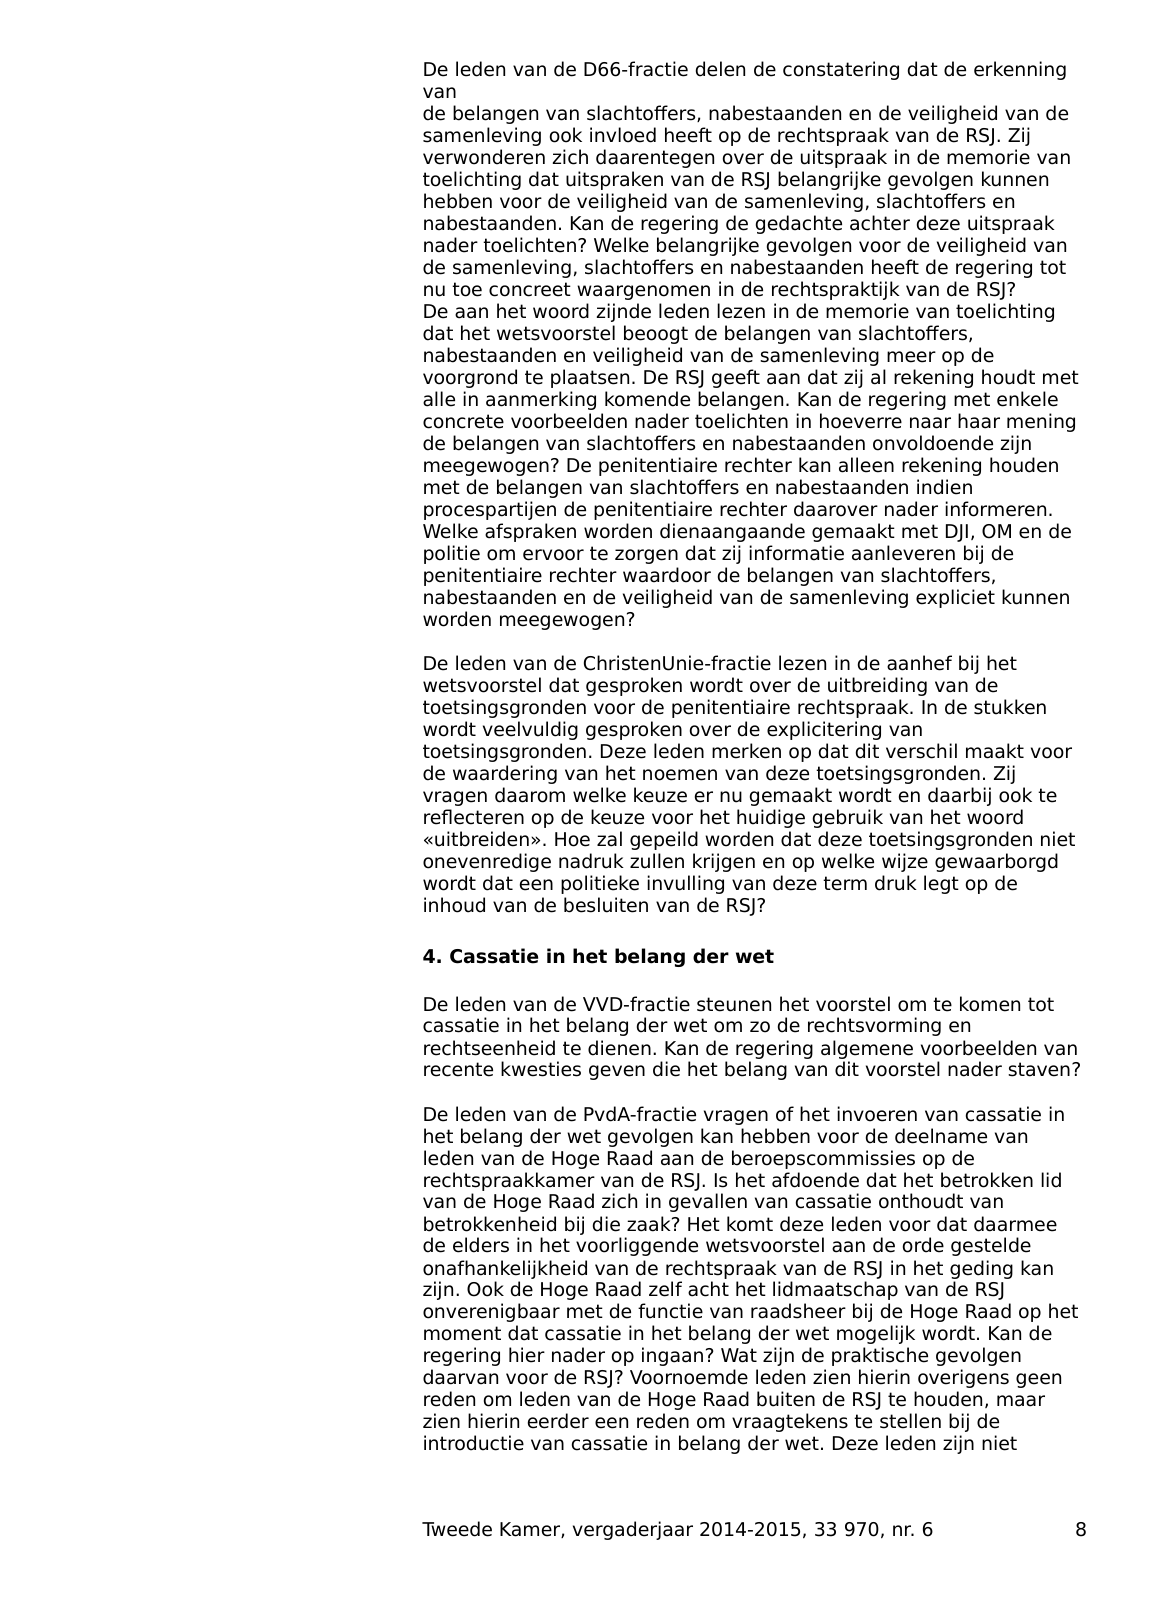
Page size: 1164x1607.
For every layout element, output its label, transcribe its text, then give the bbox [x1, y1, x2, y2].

text De leden van de VVD-fractie steunen het voorstel om te komen tot cassatie in het belang der wet om zo de rechtsvorming en rechtseenheid te dienen. Kan de regering algemene voorbeelden van recente kwesties geven die het belang van dit voorstel nader staven? [422, 993, 1087, 1081]
subtitle 4. Cassatie in het belang der wet [422, 946, 1087, 968]
text De aan het woord zijnde leden lezen in de memorie van toelichting dat het wetsvoorstel beoogt de belangen van slachtoffers, nabestaanden en veiligheid van de samenleving meer op de voorgrond te plaatsen. De RSJ geeft aan dat zij al rekening houdt met alle in aanmerking komende belangen. Kan de regering met enkele concrete voorbeelden nader toelichten in hoeverre naar haar mening de belangen van slachtoffers en nabestaanden onvoldoende zijn meegewogen? De penitentiaire rechter kan alleen rekening houden met de belangen van slachtoffers en nabestaanden indien procespartijen de penitentiaire rechter daarover nader informeren. Welke afspraken worden dienaangaande gemaakt met DJI, OM en de politie om ervoor te zorgen dat zij informatie aanleveren bij de penitentiaire rechter waardoor de belangen van slachtoffers, nabestaanden en de veiligheid van de samenleving expliciet kunnen worden meegewogen? [422, 301, 1087, 631]
text De leden van de ChristenUnie-fractie lezen in de aanhef bij het wetsvoorstel dat gesproken wordt over de uitbreiding van de toetsingsgronden voor de penitentiaire rechtspraak. In de stukken wordt veelvuldig gesproken over de explicitering van toetsingsgronden. Deze leden merken op dat dit verschil maakt voor de waardering van het noemen van deze toetsingsgronden. Zij vragen daarom welke keuze er nu gemaakt wordt en daarbij ook te reflecteren op de keuze voor het huidige gebruik van het woord «uitbreiden». Hoe zal gepeild worden dat deze toetsingsgronden niet onevenredige nadruk zullen krijgen en op welke wijze gewaarborgd wordt dat een politieke invulling van deze term druk legt op de inhoud van de besluiten van de RSJ? [422, 653, 1087, 916]
text De leden van de D66-fractie delen de constatering dat de erkenning van [422, 59, 1087, 103]
text de belangen van slachtoffers, nabestaanden en de veiligheid van de samenleving ook invloed heeft op de rechtspraak van de RSJ. Zij verwonderen zich daarentegen over de uitspraak in de memorie van toelichting dat uitspraken van de RSJ belangrijke gevolgen kunnen hebben voor de veiligheid van de samenleving, slachtoffers en nabestaanden. Kan de regering de gedachte achter deze uitspraak nader toelichten? Welke belangrijke gevolgen voor de veiligheid van de samenleving, slachtoffers en nabestaanden heeft de regering tot nu toe concreet waargenomen in de rechtspraktijk van de RSJ? [422, 103, 1087, 301]
text De leden van de PvdA-fractie vragen of het invoeren van cassatie in het belang der wet gevolgen kan hebben voor de deelname van leden van de Hoge Raad aan de beroepscommissies op de rechtspraakkamer van de RSJ. Is het afdoende dat het betrokken lid van de Hoge Raad zich in gevallen van cassatie onthoudt van betrokkenheid bij die zaak? Het komt deze leden voor dat daarmee de elders in het voorliggende wetsvoorstel aan de orde gestelde onafhankelijkheid van de rechtspraak van de RSJ in het geding kan zijn. Ook de Hoge Raad zelf acht het lidmaatschap van de RSJ onverenigbaar met de functie van raadsheer bij de Hoge Raad op het moment dat cassatie in het belang der wet mogelijk wordt. Kan de regering hier nader op ingaan? Wat zijn de praktische gevolgen daarvan voor de RSJ? Voornoemde leden zien hierin overigens geen reden om leden van de Hoge Raad buiten de RSJ te houden, maar zien hierin eerder een reden om vraagtekens te stellen bij de introductie van cassatie in belang der wet. Deze leden zijn niet [422, 1103, 1087, 1455]
